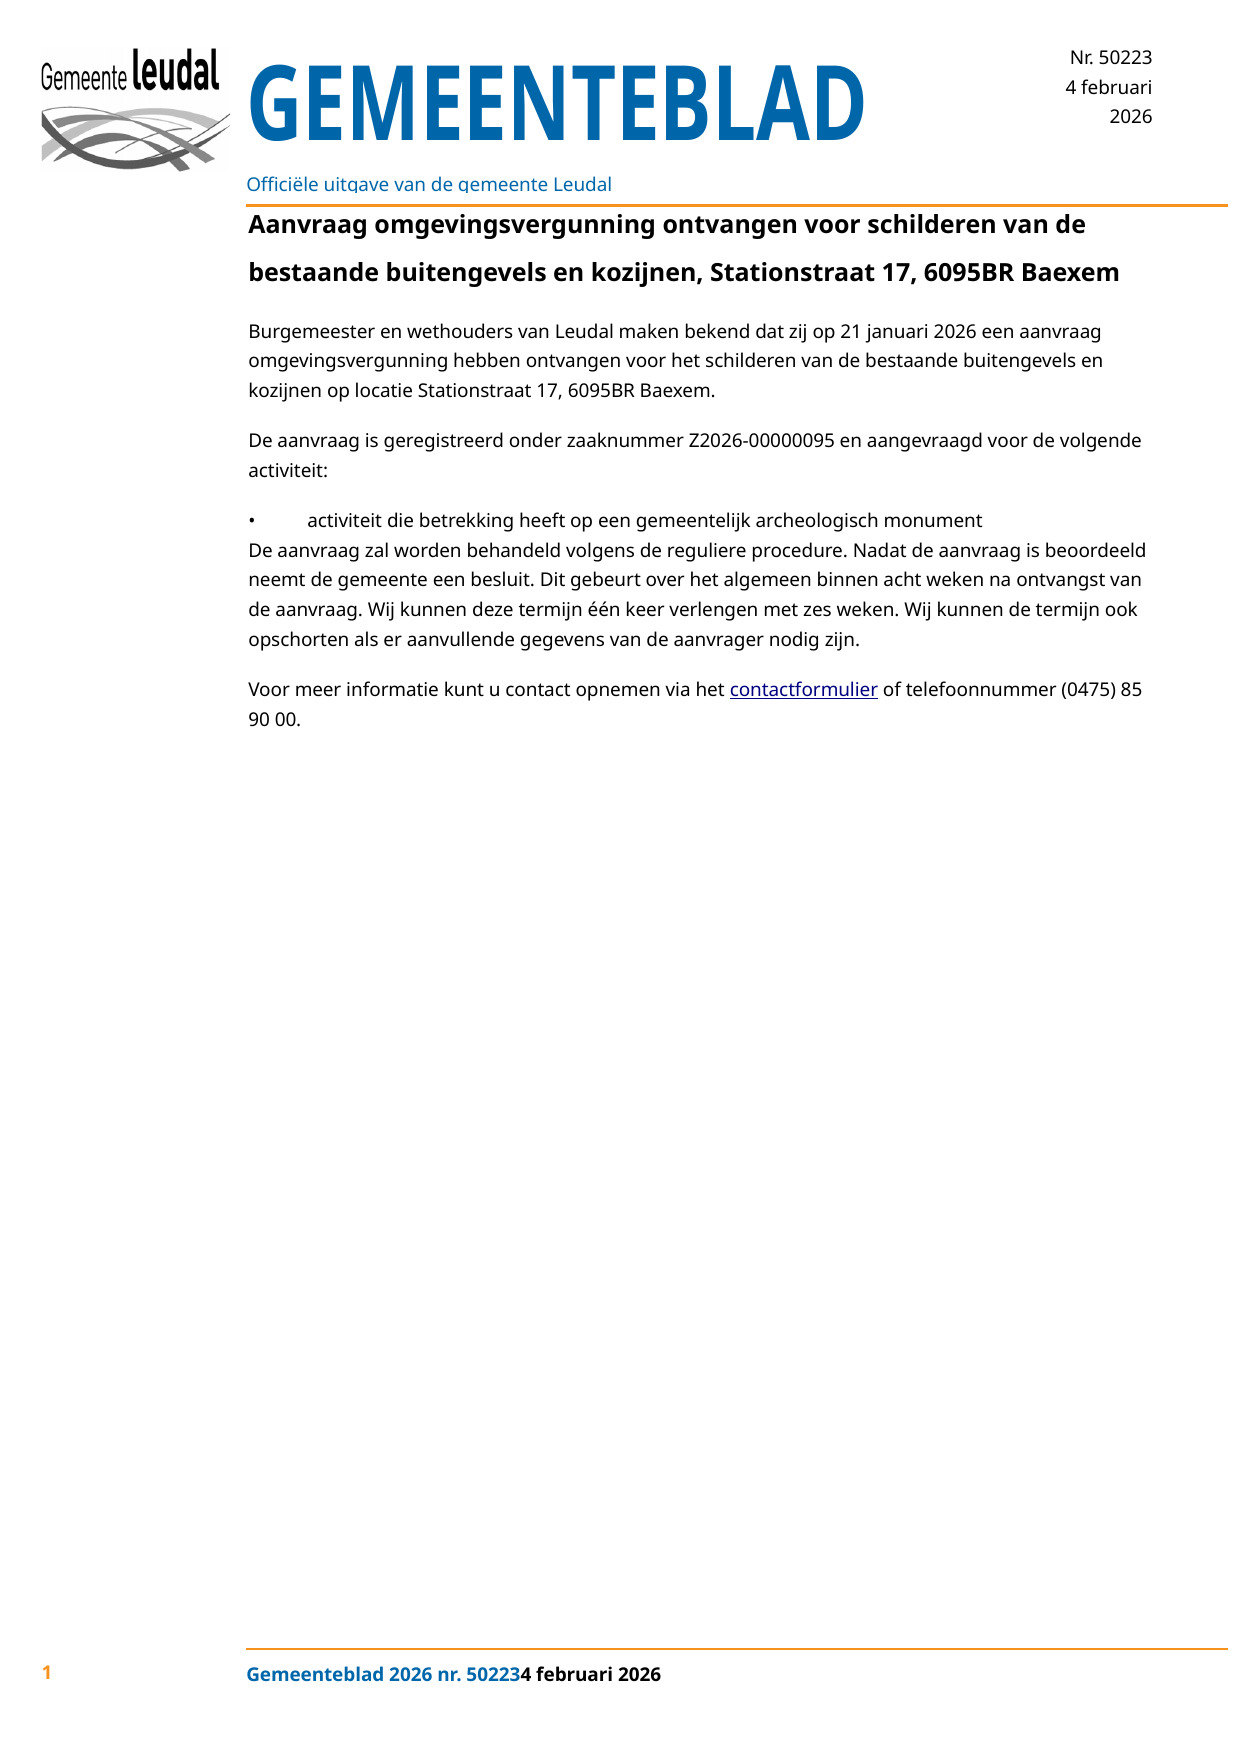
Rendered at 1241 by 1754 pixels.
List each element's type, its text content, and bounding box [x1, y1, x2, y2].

picture [41, 47, 231, 172]
text Voor meer informatie kunt u contact opnemen via het contactformulier of telefoonnummer (0475) 85 90 00. [248, 676, 1152, 732]
text De aanvraag zal worden behandeld volgens de reguliere procedure. Nadat de aanvraag is beoordeeld neemt de gemeente een besluit. Dit gebeurt over het algemeen binnen acht weken na ontvangst van de aanvraag. Wij kunnen deze termijn één keer verlengen met zes weken. Wij kunnen de termijn ook opschorten als er aanvullende gegevens van de aanvrager nodig zijn. [248, 537, 1152, 652]
text Aanvraag omgevingsvergunning ontvangen voor schilderen van de bestaande buitengevels en kozijnen, Stationstraat 17, 6095BR Baexem [248, 207, 1152, 288]
text De aanvraag is geregistreerd onder zaaknummer Z2026-00000095 en aangevraagd voor de volgende activiteit: [248, 427, 1152, 483]
list activiteit die betrekking heeft op een gemeentelijk archeologisch monument [248, 507, 1152, 533]
text Burgemeester en wethouders van Leudal maken bekend dat zij op 21 januari 2026 een aanvraag omgevingsvergunning hebben ontvangen voor het schilderen van de bestaande buitengevels en kozijnen op locatie Stationstraat 17, 6095BR Baexem. [248, 318, 1152, 403]
